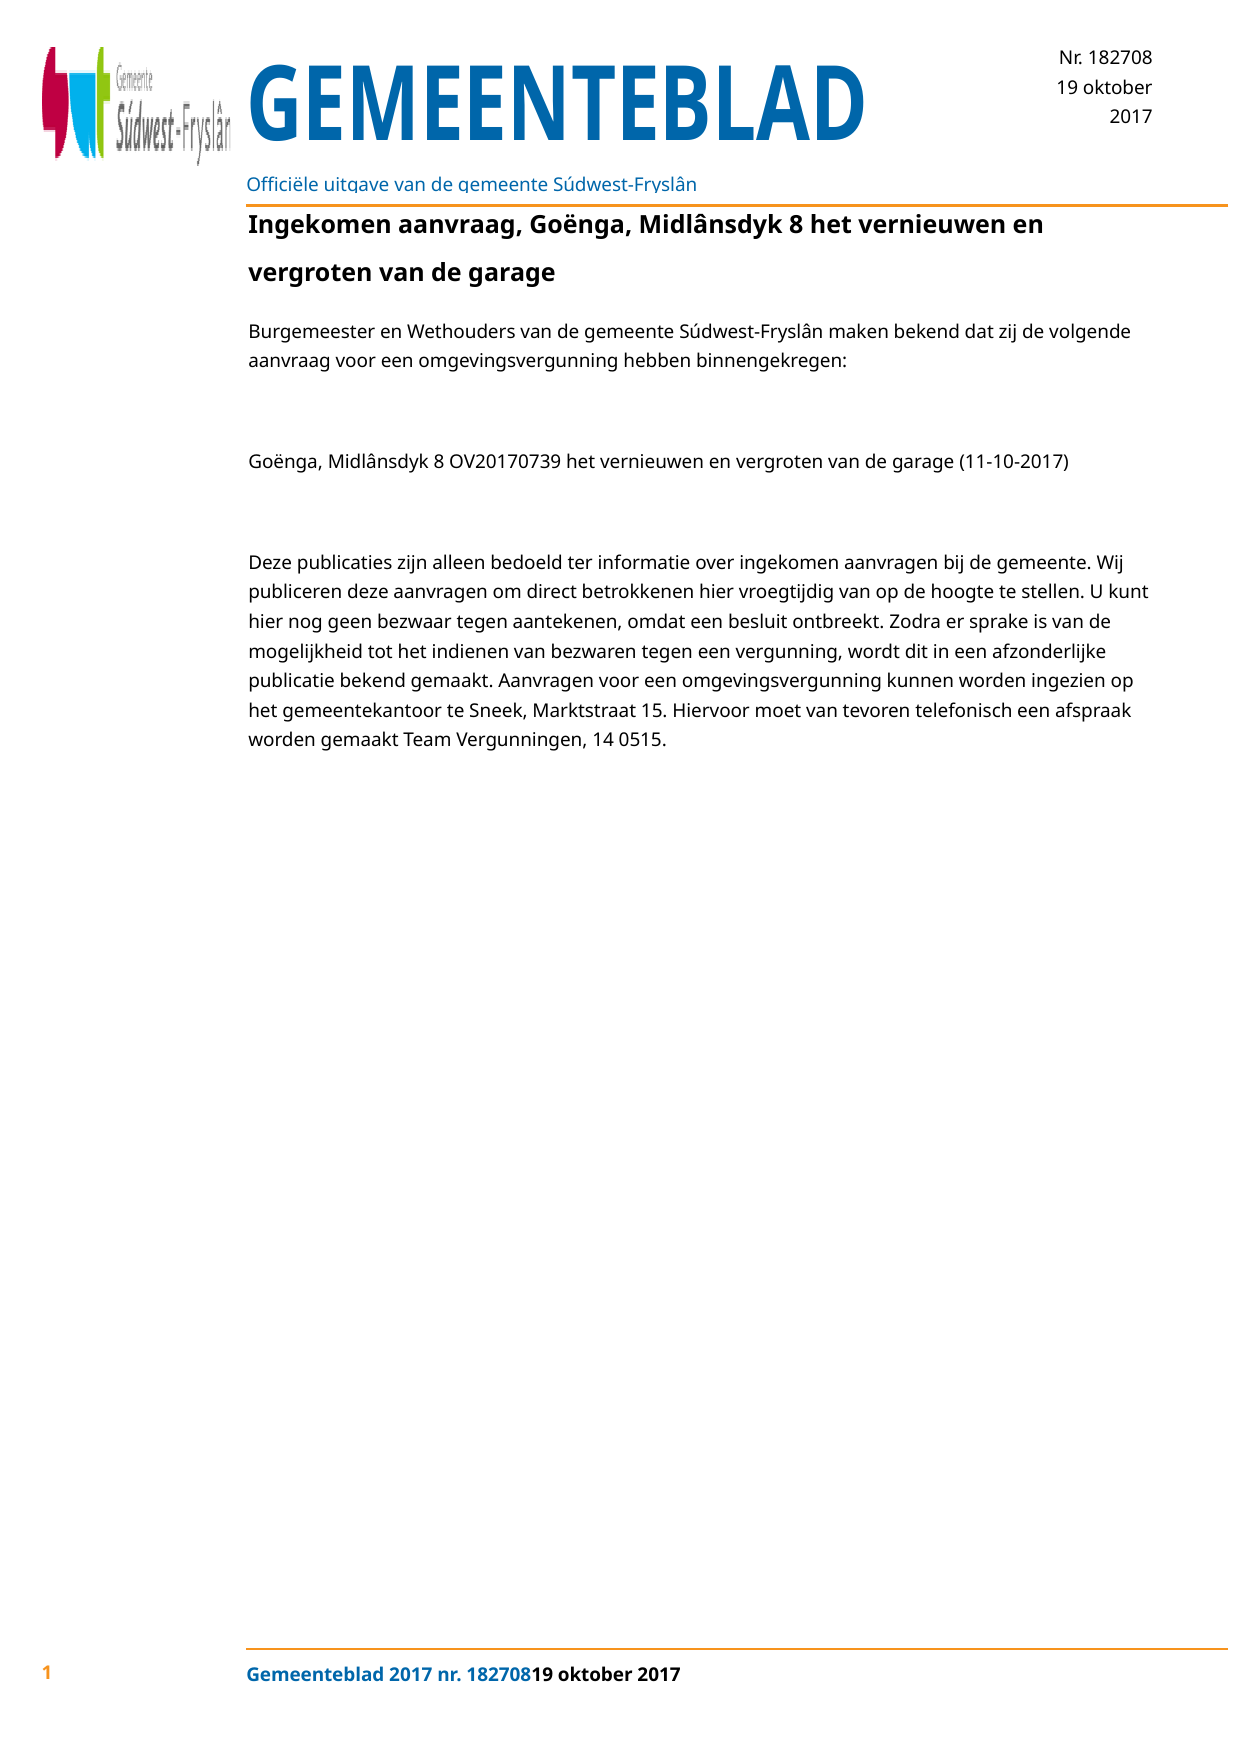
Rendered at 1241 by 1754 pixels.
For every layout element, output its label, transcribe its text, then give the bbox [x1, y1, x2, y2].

text Burgemeester en Wethouders van de gemeente Súdwest-Fryslân maken bekend dat zij de volgende aanvraag voor een omgevingsvergunning hebben binnengekregen: [248, 318, 1152, 373]
text Goënga, Midlânsdyk 8 OV20170739 het vernieuwen en vergroten van de garage (11-10-2017) [248, 448, 1152, 474]
text Deze publicaties zijn alleen bedoeld ter informatie over ingekomen aanvragen bij de gemeente. Wij publiceren deze aanvragen om direct betrokkenen hier vroegtijdig van op de hoogte te stellen. U kunt hier nog geen bezwaar tegen aantekenen, omdat een besluit ontbreekt. Zodra er sprake is van de mogelijkheid tot het indienen van bezwaren tegen een vergunning, wordt dit in een afzonderlijke publicatie bekend gemaakt. Aanvragen voor een omgevingsvergunning kunnen worden ingezien op het gemeentekantoor te Sneek, Marktstraat 15. Hiervoor moet van tevoren telefonisch een afspraak worden gemaakt Team Vergunningen, 14 0515. [248, 549, 1152, 752]
text Ingekomen aanvraag, Goënga, Midlânsdyk 8 het vernieuwen en vergroten van de garage [248, 207, 1152, 288]
picture [41, 47, 231, 172]
